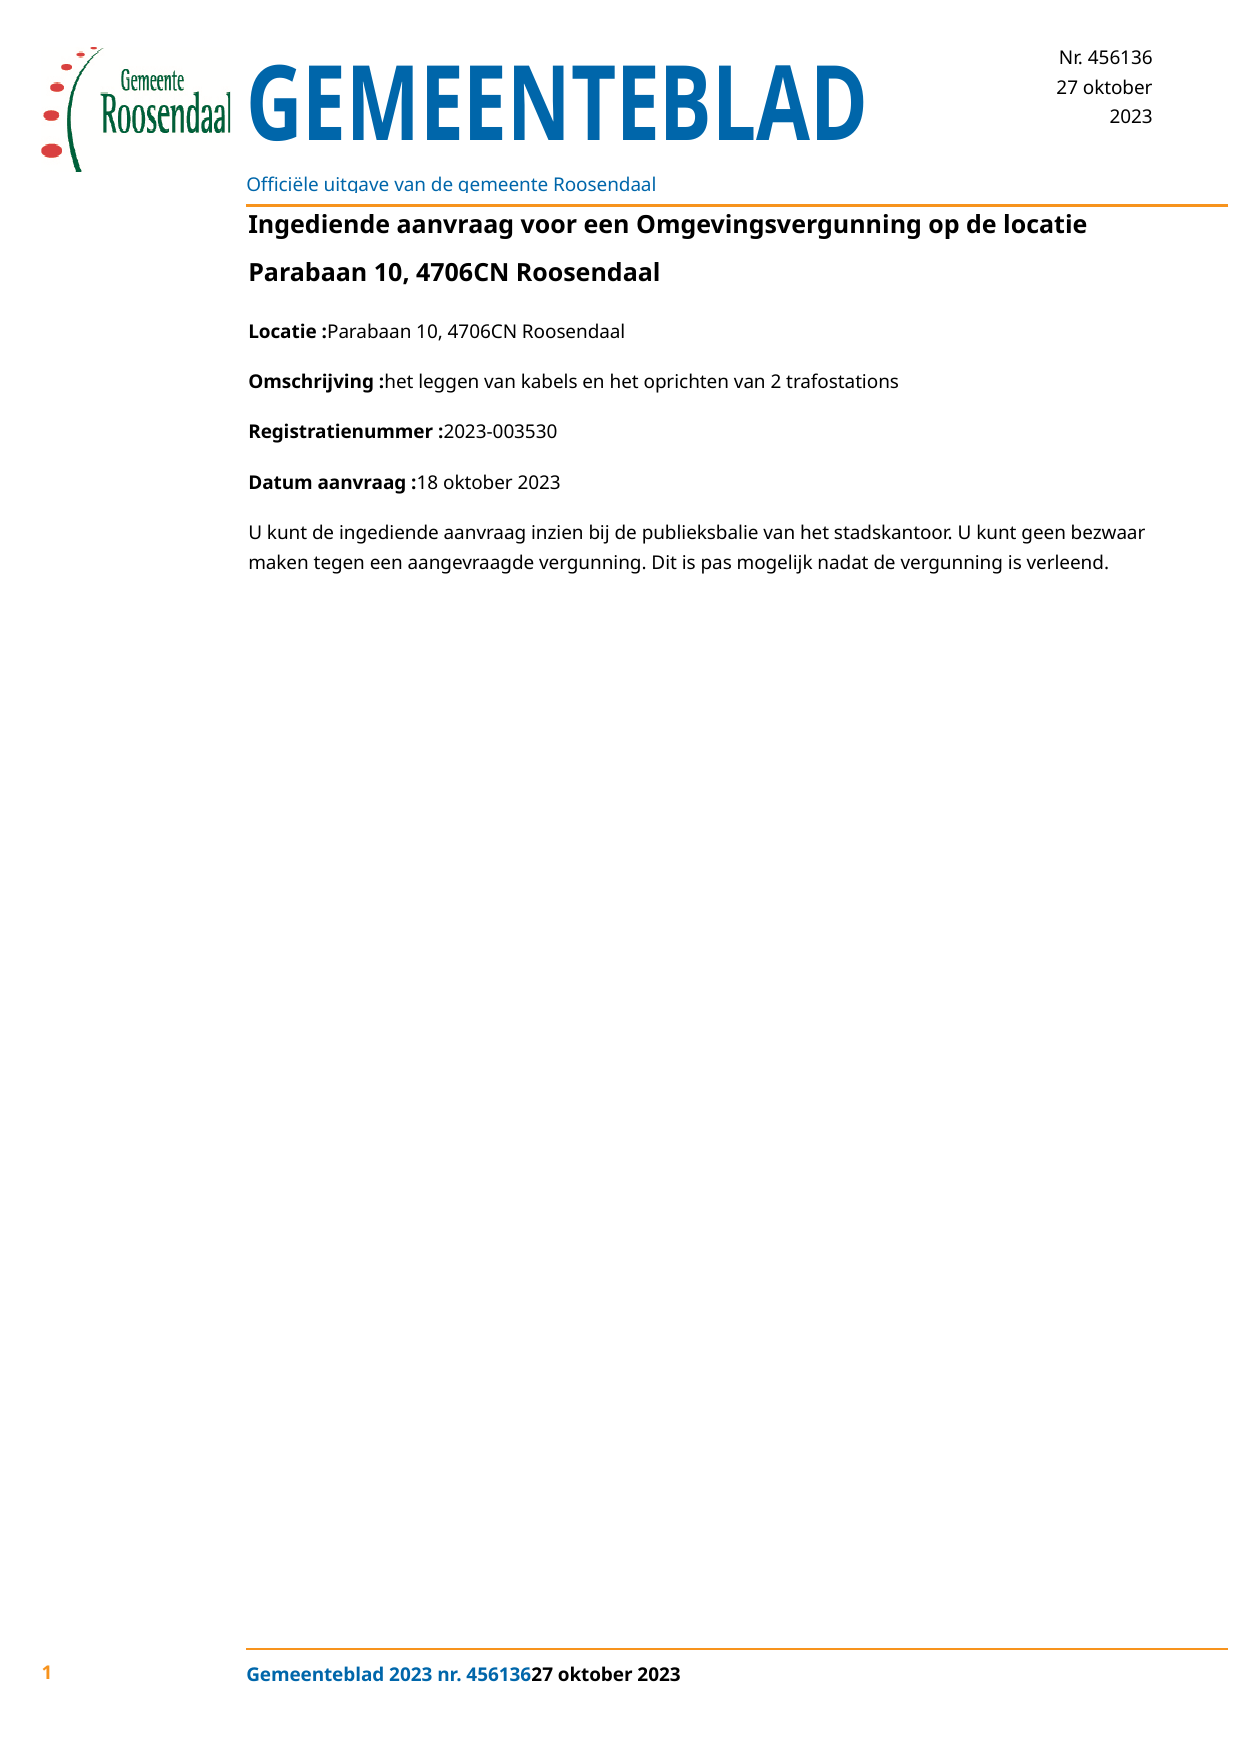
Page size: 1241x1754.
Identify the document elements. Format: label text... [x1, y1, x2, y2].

picture [41, 47, 231, 172]
text Registratienummer :2023-003530 [248, 419, 1152, 444]
text Ingediende aanvraag voor een Omgevingsvergunning op de locatie Parabaan 10, 4706CN Roosendaal [248, 207, 1152, 288]
text Datum aanvraag :18 oktober 2023 [248, 469, 1152, 495]
text U kunt de ingediende aanvraag inzien bij de publieksbalie van het stadskantoor. U kunt geen bezwaar maken tegen een aangevraagde vergunning. Dit is pas mogelijk nadat de vergunning is verleend. [248, 519, 1152, 575]
text Omschrijving :het leggen van kabels en het oprichten van 2 trafostations [248, 368, 1152, 394]
text Locatie :Parabaan 10, 4706CN Roosendaal [248, 318, 1152, 344]
